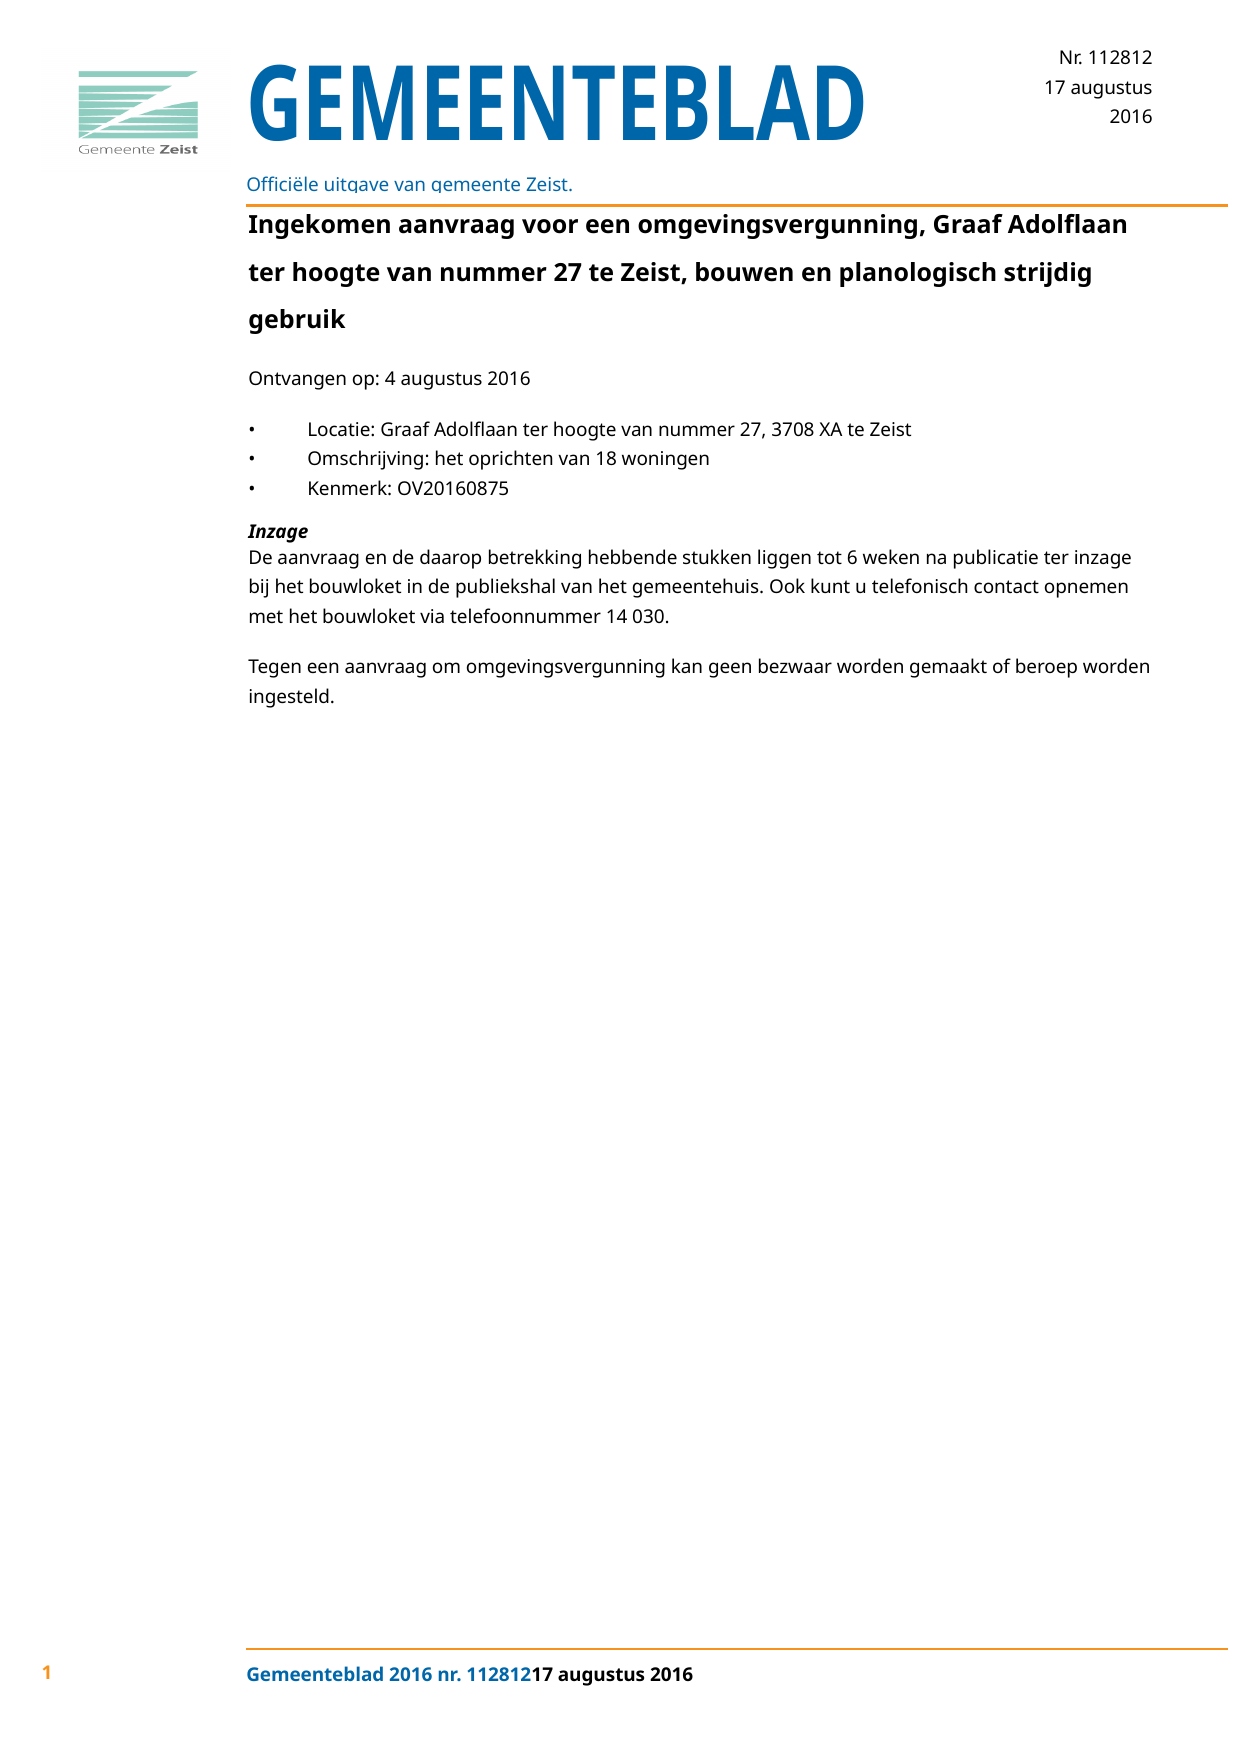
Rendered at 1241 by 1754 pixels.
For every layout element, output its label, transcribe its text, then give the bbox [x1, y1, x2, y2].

text Ingekomen aanvraag voor een omgevingsvergunning, Graaf Adolflaan ter hoogte van nummer 27 te Zeist, bouwen en planologisch strijdig gebruik [248, 207, 1152, 336]
picture [41, 47, 231, 172]
list Kenmerk: OV20160875 [248, 475, 1152, 501]
text De aanvraag en de daarop betrekking hebbende stukken liggen tot 6 weken na publicatie ter inzage bij het bouwloket in de publiekshal van het gemeentehuis. Ook kunt u telefonisch contact opnemen met het bouwloket via telefoonnummer 14 030. [248, 544, 1152, 629]
list Omschrijving: het oprichten van 18 woningen [248, 446, 1152, 471]
list Locatie: Graaf Adolflaan ter hoogte van nummer 27, 3708 XA te Zeist [248, 416, 1152, 442]
text Ontvangen op: 4 augustus 2016 [248, 366, 1152, 391]
text Inzage [248, 518, 1152, 544]
text Tegen een aanvraag om omgevingsvergunning kan geen bezwaar worden gemaakt of beroep worden ingesteld. [248, 653, 1152, 709]
